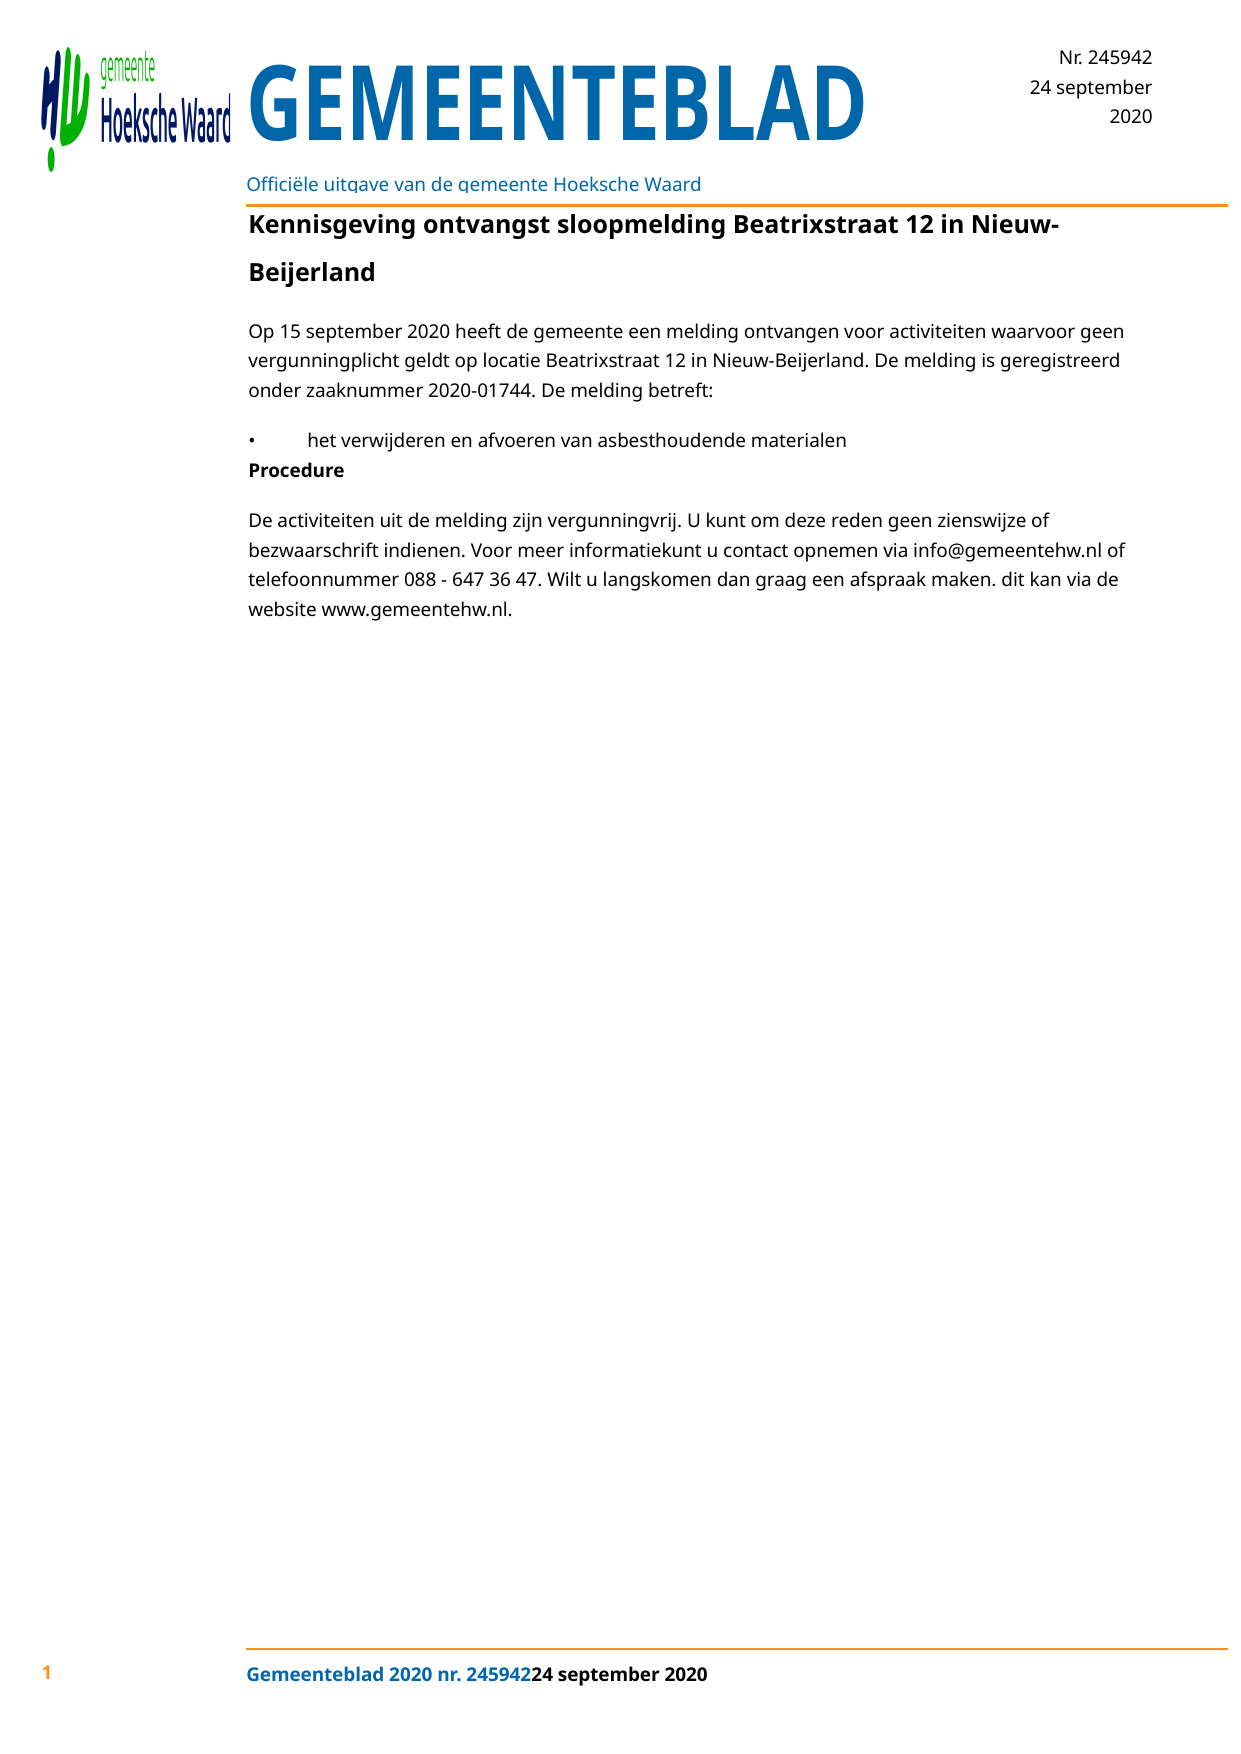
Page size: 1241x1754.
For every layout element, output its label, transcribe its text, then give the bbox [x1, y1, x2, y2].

picture [41, 47, 231, 172]
text Procedure [248, 457, 1152, 483]
text De activiteiten uit de melding zijn vergunningvrij. U kunt om deze reden geen zienswijze of bezwaarschrift indienen. Voor meer informatiekunt u contact opnemen via info@gemeentehw.nl of telefoonnummer 088 - 647 36 47. Wilt u langskomen dan graag een afspraak maken. dit kan via de website www.gemeentehw.nl. [248, 507, 1152, 622]
text Kennisgeving ontvangst sloopmelding Beatrixstraat 12 in Nieuw-Beijerland [248, 207, 1152, 288]
list het verwijderen en afvoeren van asbesthoudende materialen [248, 427, 1152, 453]
text Op 15 september 2020 heeft de gemeente een melding ontvangen voor activiteiten waarvoor geen vergunningplicht geldt op locatie Beatrixstraat 12 in Nieuw-Beijerland. De melding is geregistreerd onder zaaknummer 2020-01744. De melding betreft: [248, 318, 1152, 403]
